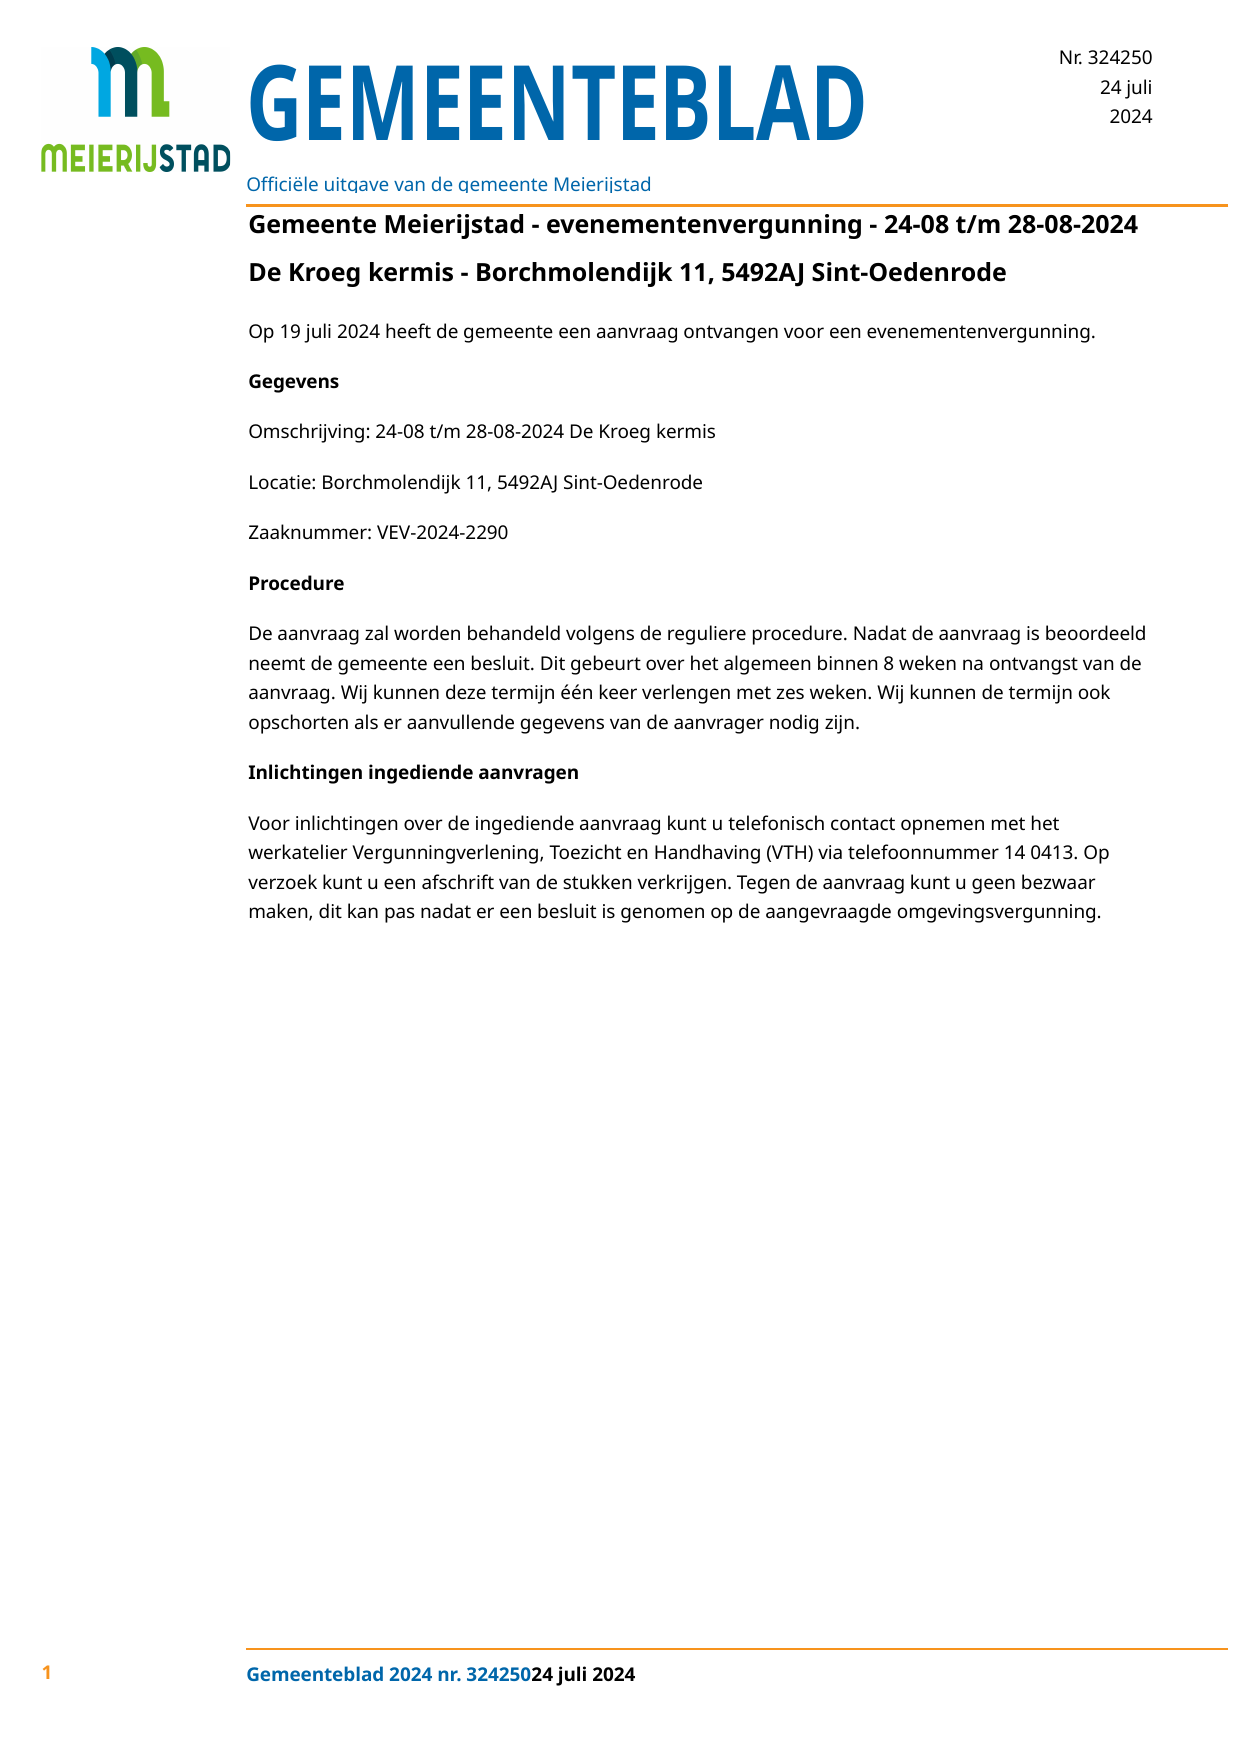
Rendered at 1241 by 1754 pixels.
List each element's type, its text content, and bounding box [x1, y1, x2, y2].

text Locatie: Borchmolendijk 11, 5492AJ Sint-Oedenrode [248, 469, 1152, 495]
text Inlichtingen ingediende aanvragen [248, 759, 1152, 785]
text Gemeente Meierijstad - evenementenvergunning - 24-08 t/m 28-08-2024 De Kroeg kermis - Borchmolendijk 11, 5492AJ Sint-Oedenrode [248, 207, 1152, 288]
text Op 19 juli 2024 heeft de gemeente een aanvraag ontvangen voor een evenementenvergunning. [248, 318, 1152, 344]
text Zaaknummer: VEV-2024-2290 [248, 519, 1152, 545]
text Procedure [248, 570, 1152, 596]
text Gegevens [248, 368, 1152, 394]
text Voor inlichtingen over de ingediende aanvraag kunt u telefonisch contact opnemen met het werkatelier Vergunningverlening, Toezicht en Handhaving (VTH) via telefoonnummer 14 0413. Op verzoek kunt u een afschrift van de stukken verkrijgen. Tegen de aanvraag kunt u geen bezwaar maken, dit kan pas nadat er een besluit is genomen op de aangevraagde omgevingsvergunning. [248, 810, 1152, 924]
picture [41, 47, 231, 172]
text Omschrijving: 24-08 t/m 28-08-2024 De Kroeg kermis [248, 419, 1152, 444]
text De aanvraag zal worden behandeld volgens de reguliere procedure. Nadat de aanvraag is beoordeeld neemt de gemeente een besluit. Dit gebeurt over het algemeen binnen 8 weken na ontvangst van de aanvraag. Wij kunnen deze termijn één keer verlengen met zes weken. Wij kunnen de termijn ook opschorten als er aanvullende gegevens van de aanvrager nodig zijn. [248, 620, 1152, 735]
